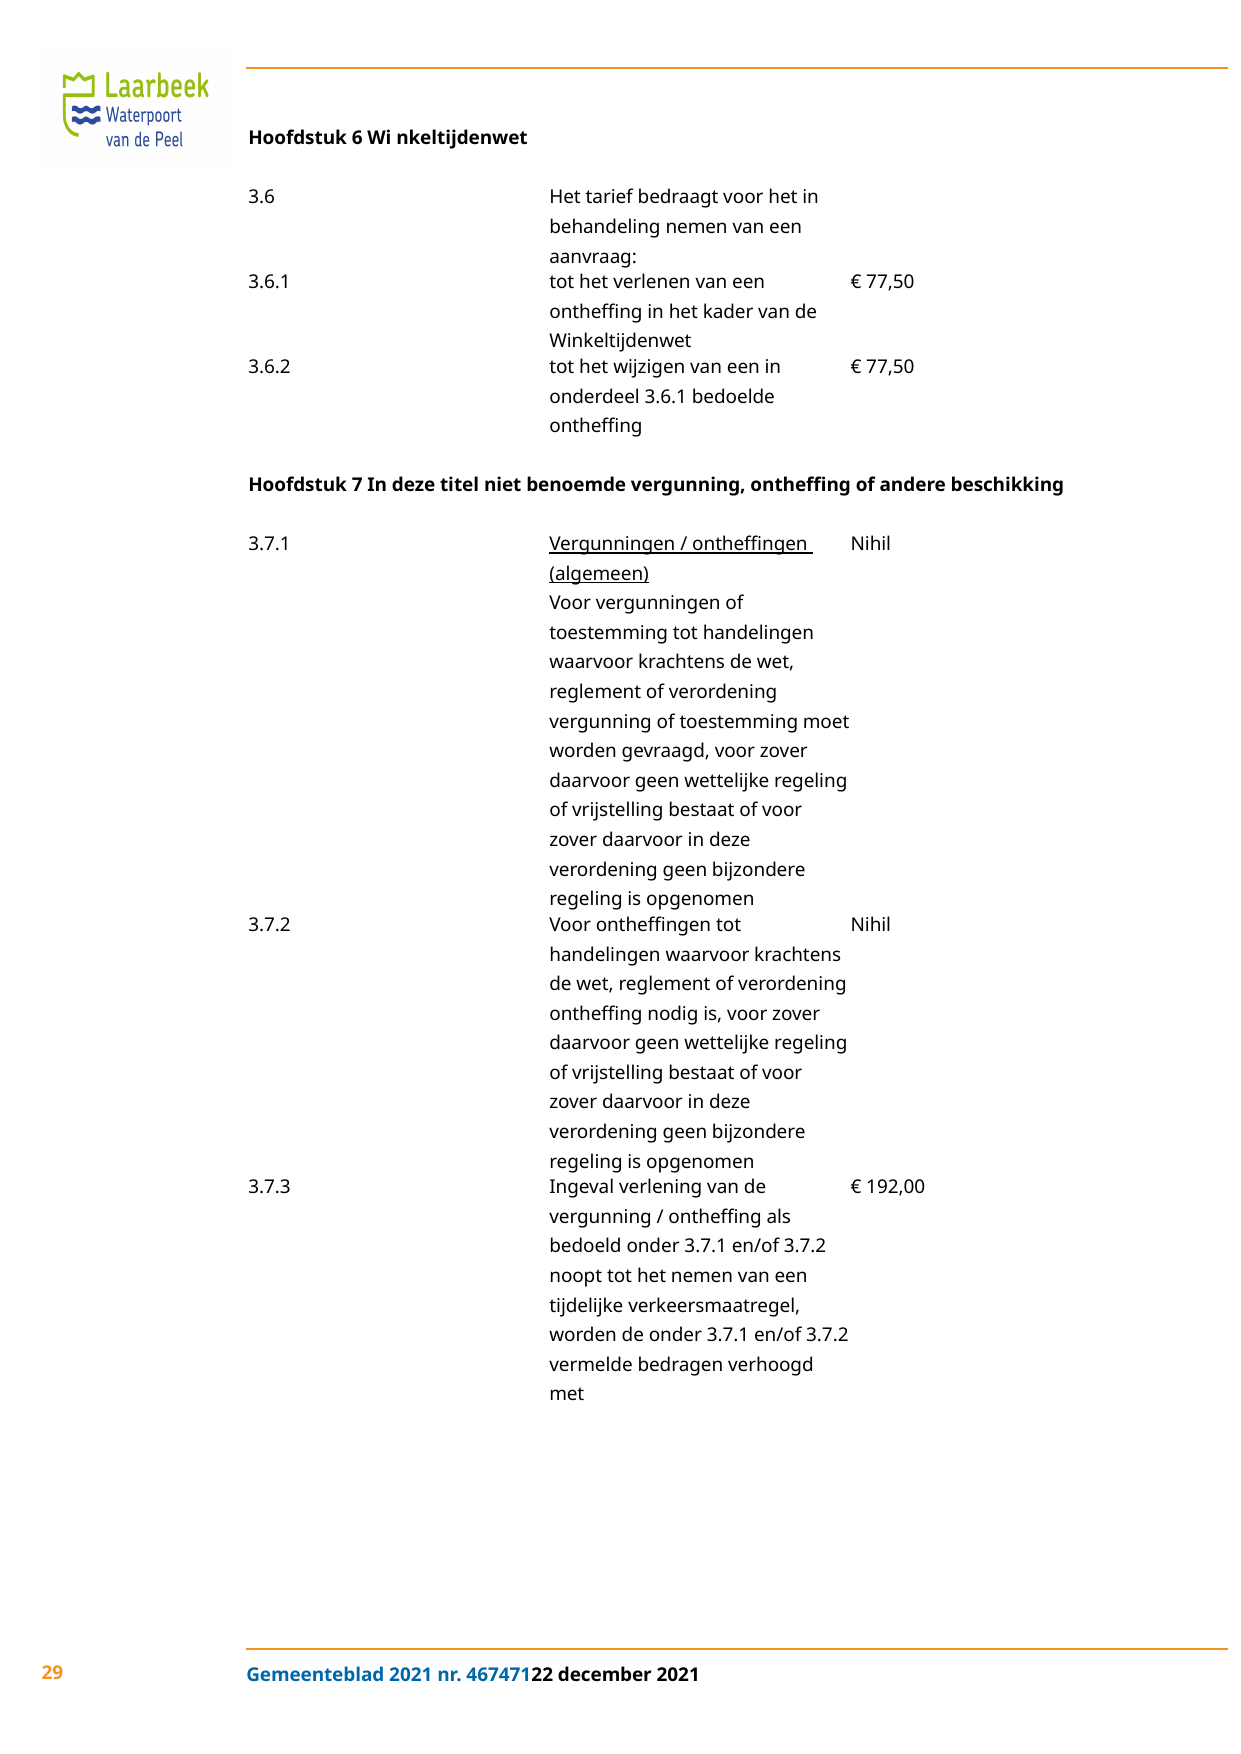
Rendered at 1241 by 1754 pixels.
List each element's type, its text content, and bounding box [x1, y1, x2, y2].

table_header Nihil [850, 530, 1152, 911]
table_cell 3.6.1 [248, 269, 549, 353]
table_header [850, 184, 1152, 268]
table_cell € 77,50 [850, 354, 1152, 438]
table_cell Ingeval verlening van de vergunning / ontheffing als bedoeld onder 3.7.1 en/of 3.7.2 noopt tot het nemen van een tijdelijke verkeersmaatregel, worden de onder 3.7.1 en/of 3.7.2 vermelde bedragen verhoogd met [549, 1174, 850, 1406]
table_cell 3.7.3 [248, 1174, 549, 1406]
table_cell 3.6.2 [248, 354, 549, 438]
picture [41, 47, 231, 172]
table_header Vergunningen / ontheffingen (algemeen) Voor vergunningen of toestemming tot handelingen waarvoor krachtens de wet, reglement of verordening vergunning of toestemming moet worden gevraagd, voor zover daarvoor geen wettelijke regeling of vrijstelling bestaat of voor zover daarvoor in deze verordening geen bijzondere regeling is opgenomen [549, 530, 850, 911]
text Hoofdstuk 7 In deze titel niet benoemde vergunning, ontheffing of andere beschikking [248, 471, 1152, 497]
table_cell tot het wijzigen van een in onderdeel 3.6.1 bedoelde ontheffing [549, 354, 850, 438]
table_cell 3.7.2 [248, 911, 549, 1173]
table_header Het tarief bedraagt voor het in behandeling nemen van een aanvraag: [549, 184, 850, 268]
table_cell € 192,00 [850, 1174, 1152, 1406]
text Hoofdstuk 6 Wi nkeltijdenwet [248, 124, 1152, 150]
table_header 3.6 [248, 184, 549, 268]
table_cell Voor ontheffingen tot handelingen waarvoor krachtens de wet, reglement of verordening ontheffing nodig is, voor zover daarvoor geen wettelijke regeling of vrijstelling bestaat of voor zover daarvoor in deze verordening geen bijzondere regeling is opgenomen [549, 911, 850, 1173]
table_cell € 77,50 [850, 269, 1152, 353]
table_cell Nihil [850, 911, 1152, 1173]
table_cell tot het verlenen van een ontheffing in het kader van de Winkeltijdenwet [549, 269, 850, 353]
table_header 3.7.1 [248, 530, 549, 911]
